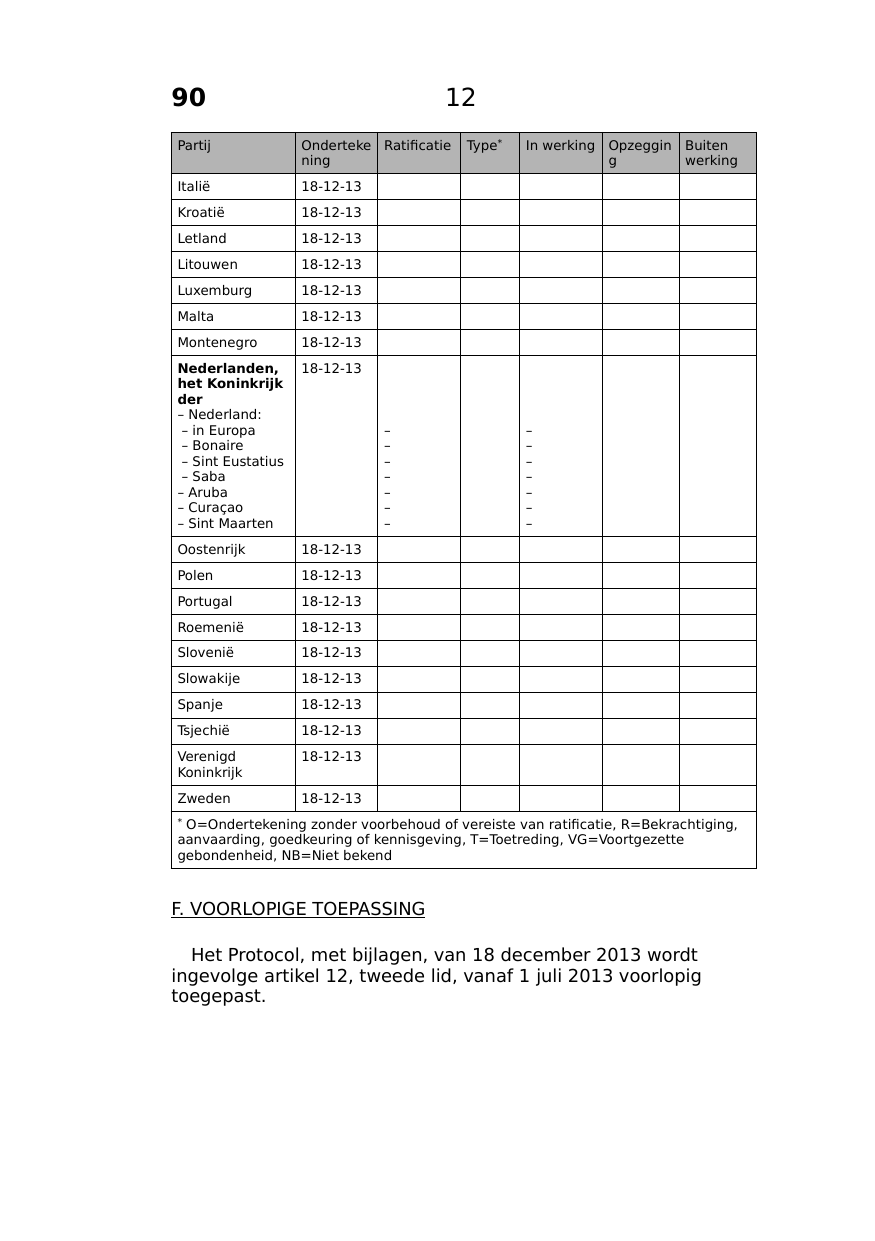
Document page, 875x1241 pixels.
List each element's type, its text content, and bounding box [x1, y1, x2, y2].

table_cell [603, 200, 679, 225]
table_cell [603, 693, 679, 718]
table_cell 18-12-13 [296, 693, 377, 718]
table_cell [680, 500, 756, 516]
table_cell [378, 615, 460, 640]
table_cell Italië [172, 174, 295, 199]
table_cell 18-12-13 [296, 200, 377, 225]
table_cell 18-12-13 [296, 745, 377, 785]
table_cell – [378, 438, 460, 454]
table_cell 18-12-13 [296, 174, 377, 199]
table_cell [296, 423, 377, 438]
table_cell * O=Ondertekening zonder voorbehoud of vereiste van ratificatie, R=Bekrachtiging, aanvaarding, goedkeuring of kennisgeving, T=Toetreding, VG=Voortgezette gebondenheid, NB=Niet bekend [172, 812, 756, 868]
table_cell [603, 667, 679, 692]
table_cell [520, 278, 602, 303]
table_cell [378, 786, 460, 811]
table_cell [461, 252, 519, 277]
table_cell [603, 304, 679, 329]
table_cell Letland [172, 226, 295, 251]
table_cell [680, 615, 756, 640]
table_cell [520, 641, 602, 666]
table_cell [378, 304, 460, 329]
table_cell [520, 407, 602, 423]
table_cell 18-12-13 [296, 330, 377, 355]
table_cell [378, 407, 460, 423]
table_cell [461, 304, 519, 329]
table_cell [378, 252, 460, 277]
table_cell Roemenië [172, 615, 295, 640]
table_cell [461, 200, 519, 225]
table_cell [680, 423, 756, 438]
table_cell [680, 407, 756, 423]
table_cell [680, 200, 756, 225]
table_cell [296, 500, 377, 516]
table_cell Nederlanden, het Koninkrijk der [172, 356, 295, 407]
table_cell [680, 563, 756, 588]
table_cell [461, 745, 519, 785]
table_cell – Saba [172, 469, 295, 485]
table_cell [461, 330, 519, 355]
table_cell [461, 438, 519, 454]
table_cell [461, 356, 519, 407]
table_cell [520, 786, 602, 811]
table_cell Litouwen [172, 252, 295, 277]
table_cell [520, 330, 602, 355]
table_cell Luxemburg [172, 278, 295, 303]
table_cell [378, 537, 460, 562]
table_cell 18-12-13 [296, 615, 377, 640]
table_cell [378, 667, 460, 692]
table_header In werking [520, 133, 602, 173]
table_cell – [520, 516, 602, 536]
table_cell [520, 693, 602, 718]
table_cell [680, 667, 756, 692]
table_cell [603, 423, 679, 438]
table_cell [520, 356, 602, 407]
table_cell [680, 252, 756, 277]
table_cell [461, 500, 519, 516]
table_cell [378, 356, 460, 407]
table_cell [603, 615, 679, 640]
table_cell [461, 485, 519, 500]
table_cell [378, 563, 460, 588]
table_cell – [520, 469, 602, 485]
subtitle F. VOORLOPIGE TOEPASSING [171, 899, 756, 920]
table_cell [680, 304, 756, 329]
table_cell – [520, 438, 602, 454]
table_cell [603, 589, 679, 614]
table_cell Malta [172, 304, 295, 329]
table_cell [296, 485, 377, 500]
table_cell [378, 226, 460, 251]
table_cell [603, 252, 679, 277]
table_cell [603, 719, 679, 743]
table_cell [378, 589, 460, 614]
table_cell Portugal [172, 589, 295, 614]
table_cell – [378, 454, 460, 469]
table_cell [520, 537, 602, 562]
table_cell [680, 356, 756, 407]
table_cell [520, 252, 602, 277]
table_cell [680, 226, 756, 251]
table_cell [296, 469, 377, 485]
table_cell [680, 174, 756, 199]
table_cell [603, 537, 679, 562]
table_cell – Sint Eustatius [172, 454, 295, 469]
table_cell [603, 745, 679, 785]
table_cell – [378, 516, 460, 536]
table_cell [680, 693, 756, 718]
table_cell – [378, 485, 460, 500]
text Het Protocol, met bijlagen, van 18 december 2013 wordt ingevolge artikel 12, tweede lid, vanaf 1 juli 2013 voorlopig toegepast. [171, 945, 756, 1007]
table_cell [680, 537, 756, 562]
table_cell [461, 537, 519, 562]
table_cell – [378, 469, 460, 485]
table_cell [603, 641, 679, 666]
table_cell Slowakije [172, 667, 295, 692]
table_cell [603, 407, 679, 423]
table_cell – [520, 500, 602, 516]
table_cell – in Europa [172, 423, 295, 438]
table_cell [603, 516, 679, 536]
table_cell Kroatië [172, 200, 295, 225]
table_cell Slovenië [172, 641, 295, 666]
table_cell [603, 454, 679, 469]
table_cell [461, 786, 519, 811]
table_cell [520, 200, 602, 225]
table_header Partij [172, 133, 295, 173]
table_cell [296, 516, 377, 536]
table_cell [461, 278, 519, 303]
table_cell Spanje [172, 693, 295, 718]
table_cell [520, 719, 602, 743]
table_cell [378, 330, 460, 355]
table_cell – [378, 500, 460, 516]
table_cell 18-12-13 [296, 719, 377, 743]
table_cell [603, 438, 679, 454]
table_cell [461, 615, 519, 640]
table_cell [603, 278, 679, 303]
table_cell [461, 693, 519, 718]
table_cell [461, 226, 519, 251]
table_header Buiten werking [680, 133, 756, 173]
table_cell [680, 485, 756, 500]
table_cell [603, 485, 679, 500]
table_cell [520, 304, 602, 329]
table_cell [378, 200, 460, 225]
table_cell 18-12-13 [296, 786, 377, 811]
table_cell – Curaçao [172, 500, 295, 516]
table_cell [680, 745, 756, 785]
table_cell [520, 615, 602, 640]
table_cell 18-12-13 [296, 356, 377, 407]
table_cell [461, 469, 519, 485]
table_cell [520, 667, 602, 692]
table_header Ondertekening [296, 133, 377, 173]
table_header Opzegging [603, 133, 679, 173]
table_cell 18-12-13 [296, 641, 377, 666]
table_cell [603, 500, 679, 516]
table_cell 18-12-13 [296, 252, 377, 277]
table_cell Polen [172, 563, 295, 588]
table_cell [378, 719, 460, 743]
table_cell [461, 641, 519, 666]
table_cell [603, 786, 679, 811]
table_cell – [520, 454, 602, 469]
table_cell [603, 330, 679, 355]
table_cell [680, 641, 756, 666]
table_cell Oostenrijk [172, 537, 295, 562]
table_cell [680, 454, 756, 469]
table_cell [378, 745, 460, 785]
table_cell [296, 438, 377, 454]
table_header Ratificatie [378, 133, 460, 173]
table_header Type* [461, 133, 519, 173]
table_cell [680, 516, 756, 536]
table_cell [296, 407, 377, 423]
table_cell [378, 278, 460, 303]
table_cell Montenegro [172, 330, 295, 355]
table_cell [461, 667, 519, 692]
table_cell [520, 589, 602, 614]
table_cell [680, 786, 756, 811]
table_cell [603, 174, 679, 199]
table_cell [680, 278, 756, 303]
table_cell [378, 693, 460, 718]
table_cell [520, 563, 602, 588]
table_cell – [378, 423, 460, 438]
table_cell – Nederland: [172, 407, 295, 423]
table_cell – Bonaire [172, 438, 295, 454]
table_cell [520, 745, 602, 785]
table_cell [680, 438, 756, 454]
table_cell [378, 641, 460, 666]
table_cell 18-12-13 [296, 589, 377, 614]
table_cell [603, 563, 679, 588]
table_cell Tsjechië [172, 719, 295, 743]
table_cell [680, 719, 756, 743]
table_cell [461, 719, 519, 743]
table_cell [461, 423, 519, 438]
table_cell 18-12-13 [296, 667, 377, 692]
table_cell [680, 469, 756, 485]
table_cell 18-12-13 [296, 537, 377, 562]
table_cell [461, 454, 519, 469]
table_cell [296, 454, 377, 469]
table_cell [603, 469, 679, 485]
table_cell 18-12-13 [296, 278, 377, 303]
table_cell [603, 356, 679, 407]
table_cell [461, 174, 519, 199]
table_cell Verenigd Koninkrijk [172, 745, 295, 785]
table_cell [603, 226, 679, 251]
table_cell [378, 174, 460, 199]
table_cell Zweden [172, 786, 295, 811]
table_cell – [520, 485, 602, 500]
table_cell – [520, 423, 602, 438]
table_cell 18-12-13 [296, 226, 377, 251]
table_cell [461, 407, 519, 423]
table_cell 18-12-13 [296, 563, 377, 588]
table_cell [461, 589, 519, 614]
table_cell [680, 589, 756, 614]
table_cell 18-12-13 [296, 304, 377, 329]
table_cell [520, 174, 602, 199]
table_cell [680, 330, 756, 355]
table_cell – Aruba [172, 485, 295, 500]
table_cell [461, 563, 519, 588]
table_cell [520, 226, 602, 251]
table_cell [461, 516, 519, 536]
table_cell – Sint Maarten [172, 516, 295, 536]
